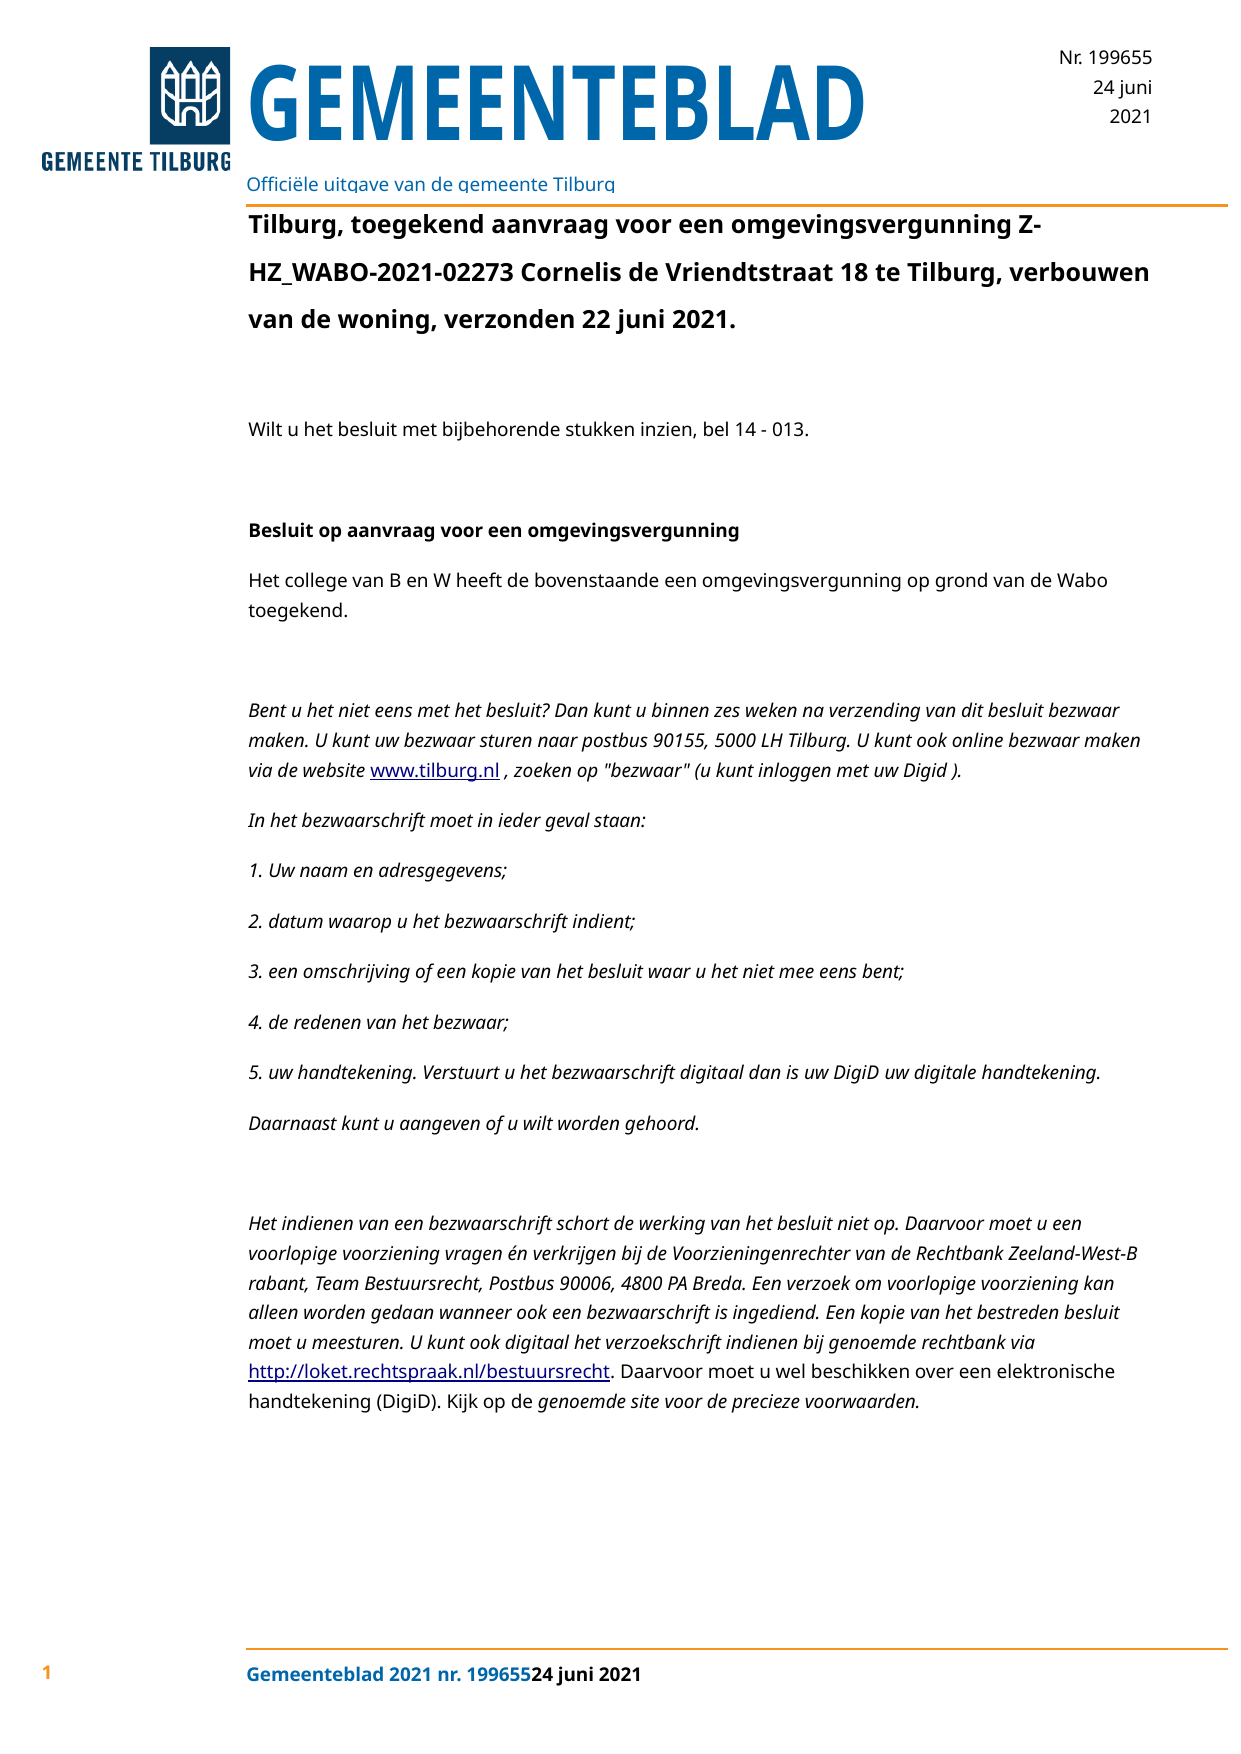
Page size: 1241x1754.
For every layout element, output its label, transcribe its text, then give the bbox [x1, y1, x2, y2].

text Bent u het niet eens met het besluit? Dan kunt u binnen zes weken na verzending van dit besluit bezwaar maken. U kunt uw bezwaar sturen naar postbus 90155, 5000 LH Tilburg. U kunt ook online bezwaar maken via de website www.tilburg.nl , zoeken op "bezwaar" (u kunt inloggen met uw Digid ). [248, 698, 1152, 782]
picture [41, 47, 231, 172]
text In het bezwaarschrift moet in ieder geval staan: [248, 807, 1152, 833]
text 1. Uw naam en adresgegevens; [248, 858, 1152, 883]
text Het college van B en W heeft de bovenstaande een omgevingsvergunning op grond van de Wabo toegekend. [248, 567, 1152, 622]
text 5. uw handtekening. Verstuurt u het bezwaarschrift digitaal dan is uw DigiD uw digitale handtekening. [248, 1059, 1152, 1085]
text 2. datum waarop u het bezwaarschrift indient; [248, 908, 1152, 934]
text 3. een omschrijving of een kopie van het besluit waar u het niet mee eens bent; [248, 958, 1152, 984]
text 4. de redenen van het bezwaar; [248, 1009, 1152, 1034]
text Wilt u het besluit met bijbehorende stukken inzien, bel 14 - 013. [248, 416, 1152, 442]
text Het indienen van een bezwaarschrift schort de werking van het besluit niet op. Daarvoor moet u een voorlopige voorziening vragen én verkrijgen bij de Voorzieningenrechter van de Rechtbank Zeeland-West-B rabant, Team Bestuursrecht, Postbus 90006, 4800 PA Breda. Een verzoek om voorlopige voorziening kan alleen worden gedaan wanneer ook een bezwaarschrift is ingediend. Een kopie van het bestreden besluit moet u meesturen. U kunt ook digitaal het verzoekschrift indienen bij genoemde rechtbank via http://loket.rechtspraak.nl/bestuursrecht. Daarvoor moet u wel beschikken over een elektronische handtekening (DigiD). Kijk op de genoemde site voor de precieze voorwaarden. [248, 1211, 1152, 1414]
text Besluit op aanvraag voor een omgevingsvergunning [248, 517, 1152, 542]
text Tilburg, toegekend aanvraag voor een omgevingsvergunning Z-HZ_WABO-2021-02273 Cornelis de Vriendtstraat 18 te Tilburg, verbouwen van de woning, verzonden 22 juni 2021. [248, 207, 1152, 336]
text Daarnaast kunt u aangeven of u wilt worden gehoord. [248, 1110, 1152, 1135]
